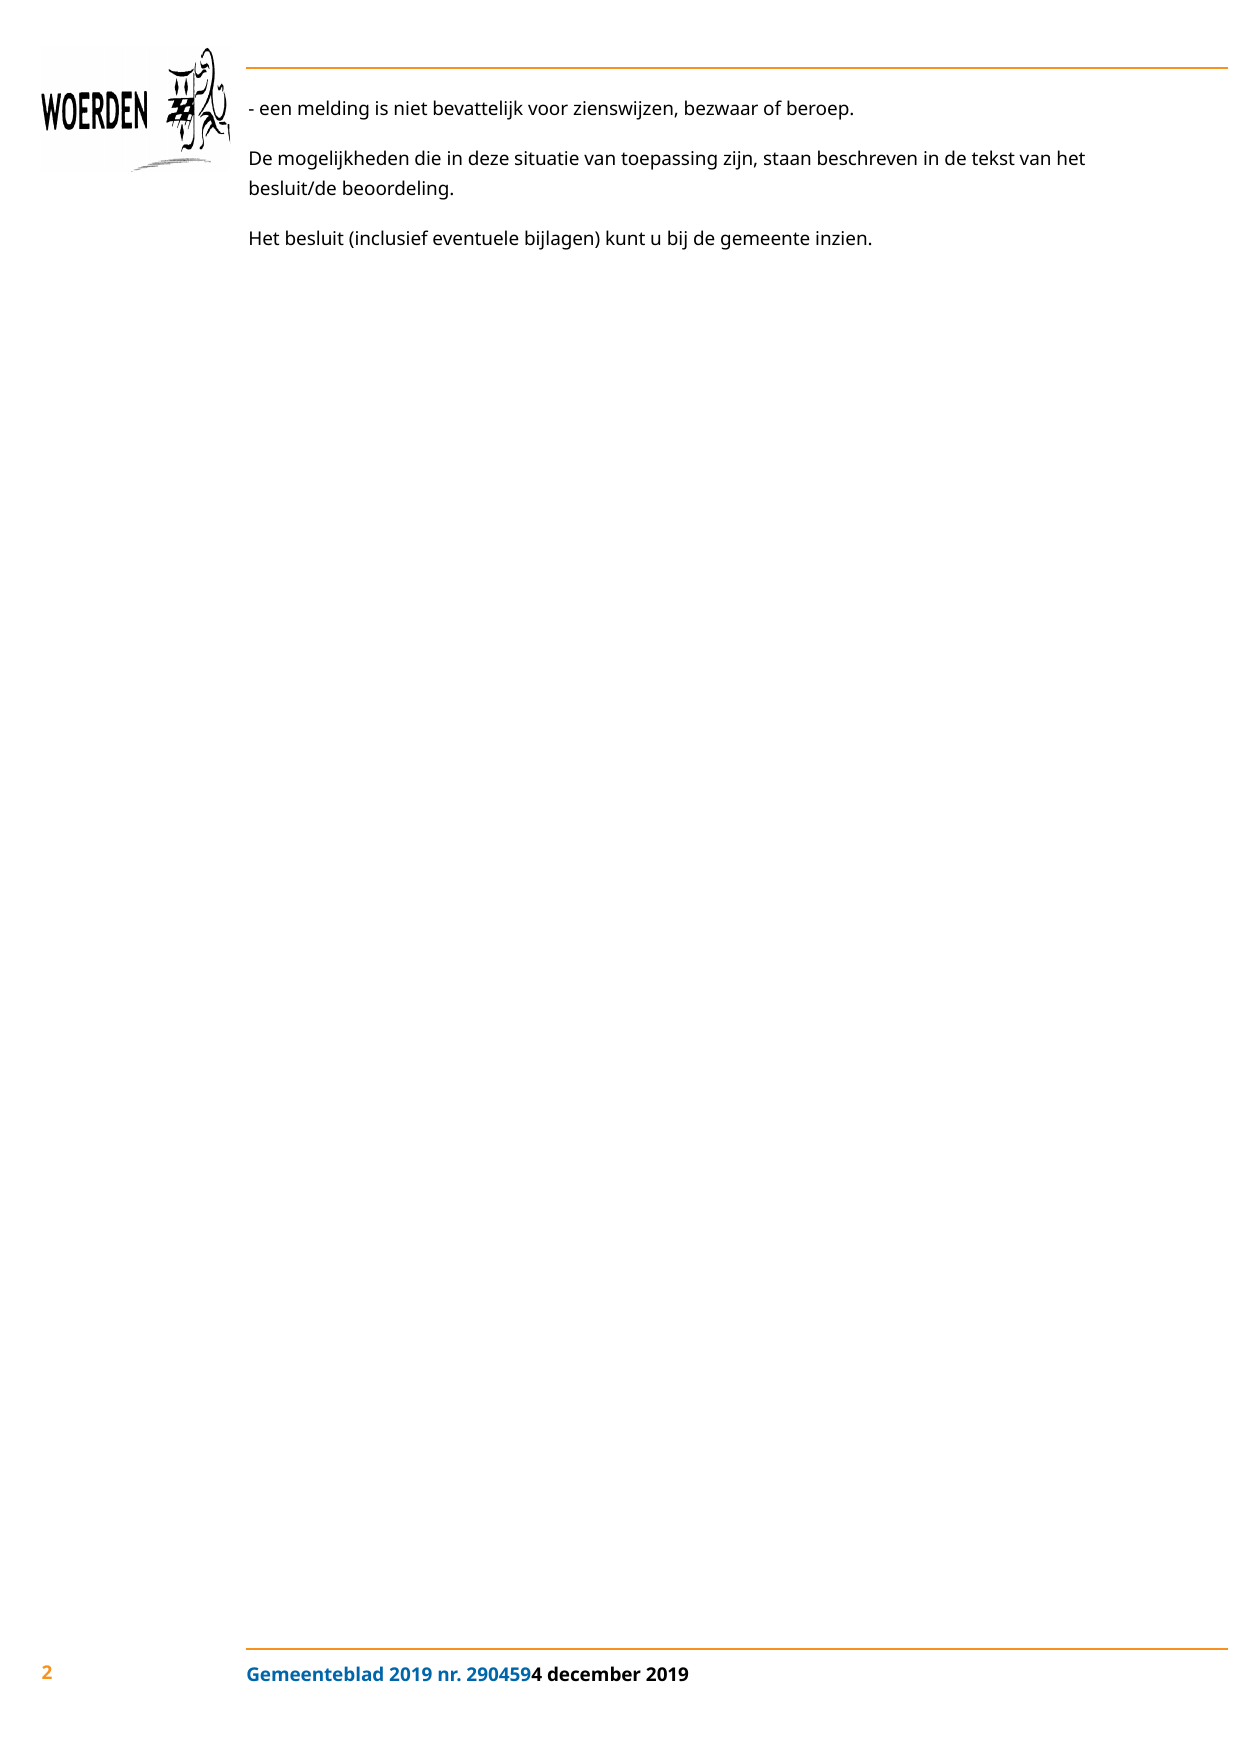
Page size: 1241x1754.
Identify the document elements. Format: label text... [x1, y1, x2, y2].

text - een melding is niet bevattelijk voor zienswijzen, bezwaar of beroep. [248, 95, 1152, 121]
text Het besluit (inclusief eventuele bijlagen) kunt u bij de gemeente inzien. [248, 225, 1152, 251]
picture [41, 47, 231, 172]
text De mogelijkheden die in deze situatie van toepassing zijn, staan beschreven in de tekst van het besluit/de beoordeling. [248, 145, 1152, 201]
